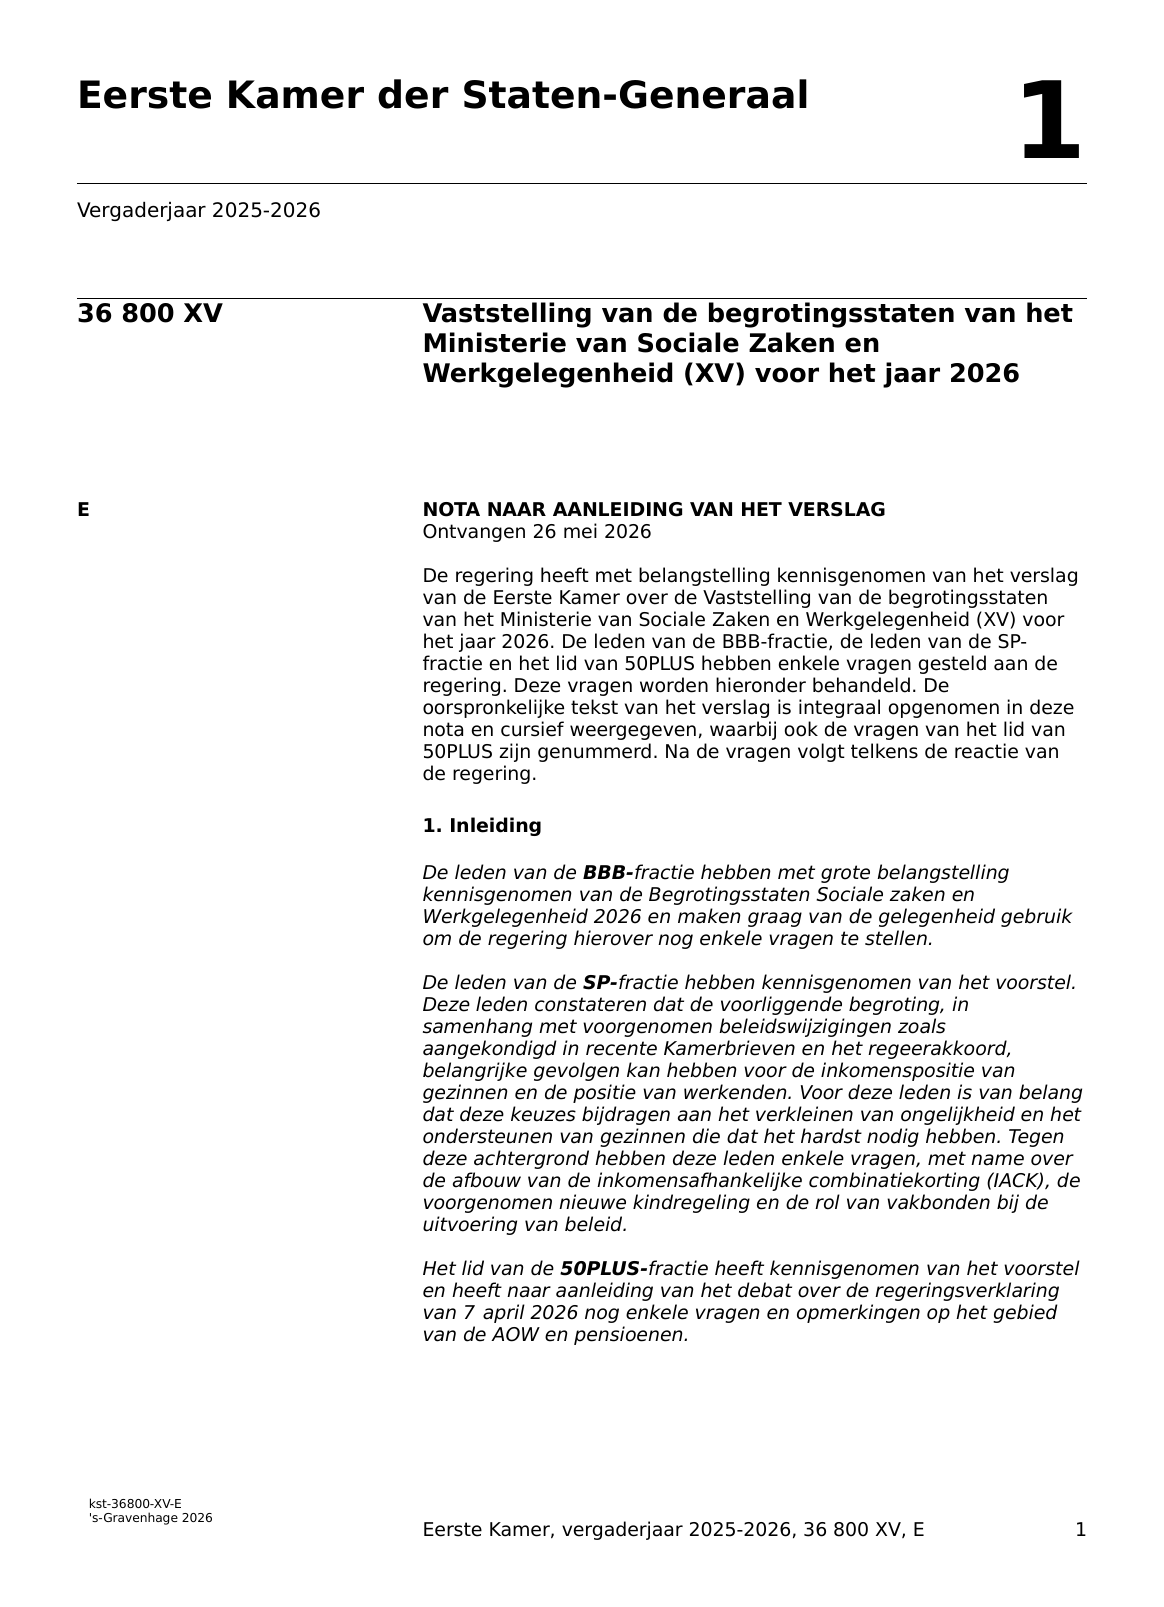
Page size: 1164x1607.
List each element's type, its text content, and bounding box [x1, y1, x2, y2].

text De regering heeft met belangstelling kennisgenomen van het verslag van de Eerste Kamer over de Vaststelling van de begrotingsstaten van het Ministerie van Sociale Zaken en Werkgelegenheid (XV) voor het jaar 2026. De leden van de BBB-fractie, de leden van de SP-fractie en het lid van 50PLUS hebben enkele vragen gesteld aan de regering. Deze vragen worden hieronder behandeld. De oorspronkelijke tekst van het verslag is integraal opgenomen in deze nota en cursief weergegeven, waarbij ook de vragen van het lid van 50PLUS zijn genummerd. Na de vragen volgt telkens de reactie van de regering. [422, 565, 1087, 785]
text Ontvangen 26 mei 2026 [422, 521, 1087, 543]
text kst-36800-XV-E [88, 1497, 323, 1511]
text De leden van de BBB-fractie hebben met grote belangstelling kennisgenomen van de Begrotingsstaten Sociale zaken en Werkgelegenheid 2026 en maken graag van de gelegenheid gebruik om de regering hierover nog enkele vragen te stellen. [422, 862, 1087, 950]
subtitle E NOTA NAAR AANLEIDING VAN HET VERSLAG [77, 499, 1087, 521]
text 's-Gravenhage 2026 [88, 1511, 323, 1525]
subtitle 36 800 XV Vaststelling van de begrotingsstaten van het Ministerie van Sociale Zaken en Werkgelegenheid (XV) voor het jaar 2026 [77, 299, 1087, 388]
table_header Eerste Kamer der Staten-Generaal [77, 59, 886, 183]
table_cell Vergaderjaar 2025-2026 [77, 184, 1087, 298]
text De leden van de SP-fractie hebben kennisgenomen van het voorstel. Deze leden constateren dat de voorliggende begroting, in samenhang met voorgenomen beleidswijzigingen zoals aangekondigd in recente Kamerbrieven en het regeerakkoord, belangrijke gevolgen kan hebben voor de inkomenspositie van gezinnen en de positie van werkenden. Voor deze leden is van belang dat deze keuzes bijdragen aan het verkleinen van ongelijkheid en het ondersteunen van gezinnen die dat het hardst nodig hebben. Tegen deze achtergrond hebben deze leden enkele vragen, met name over de afbouw van de inkomensafhankelijke combinatiekorting (IACK), de voorgenomen nieuwe kindregeling en de rol van vakbonden bij de uitvoering van beleid. [422, 972, 1087, 1236]
table_header 1 [886, 59, 1087, 183]
text Het lid van de 50PLUS-fractie heeft kennisgenomen van het voorstel en heeft naar aanleiding van het debat over de regeringsverklaring van 7 april 2026 nog enkele vragen en opmerkingen op het gebied van de AOW en pensioenen. [422, 1258, 1087, 1346]
subtitle 1. Inleiding [422, 815, 1087, 837]
